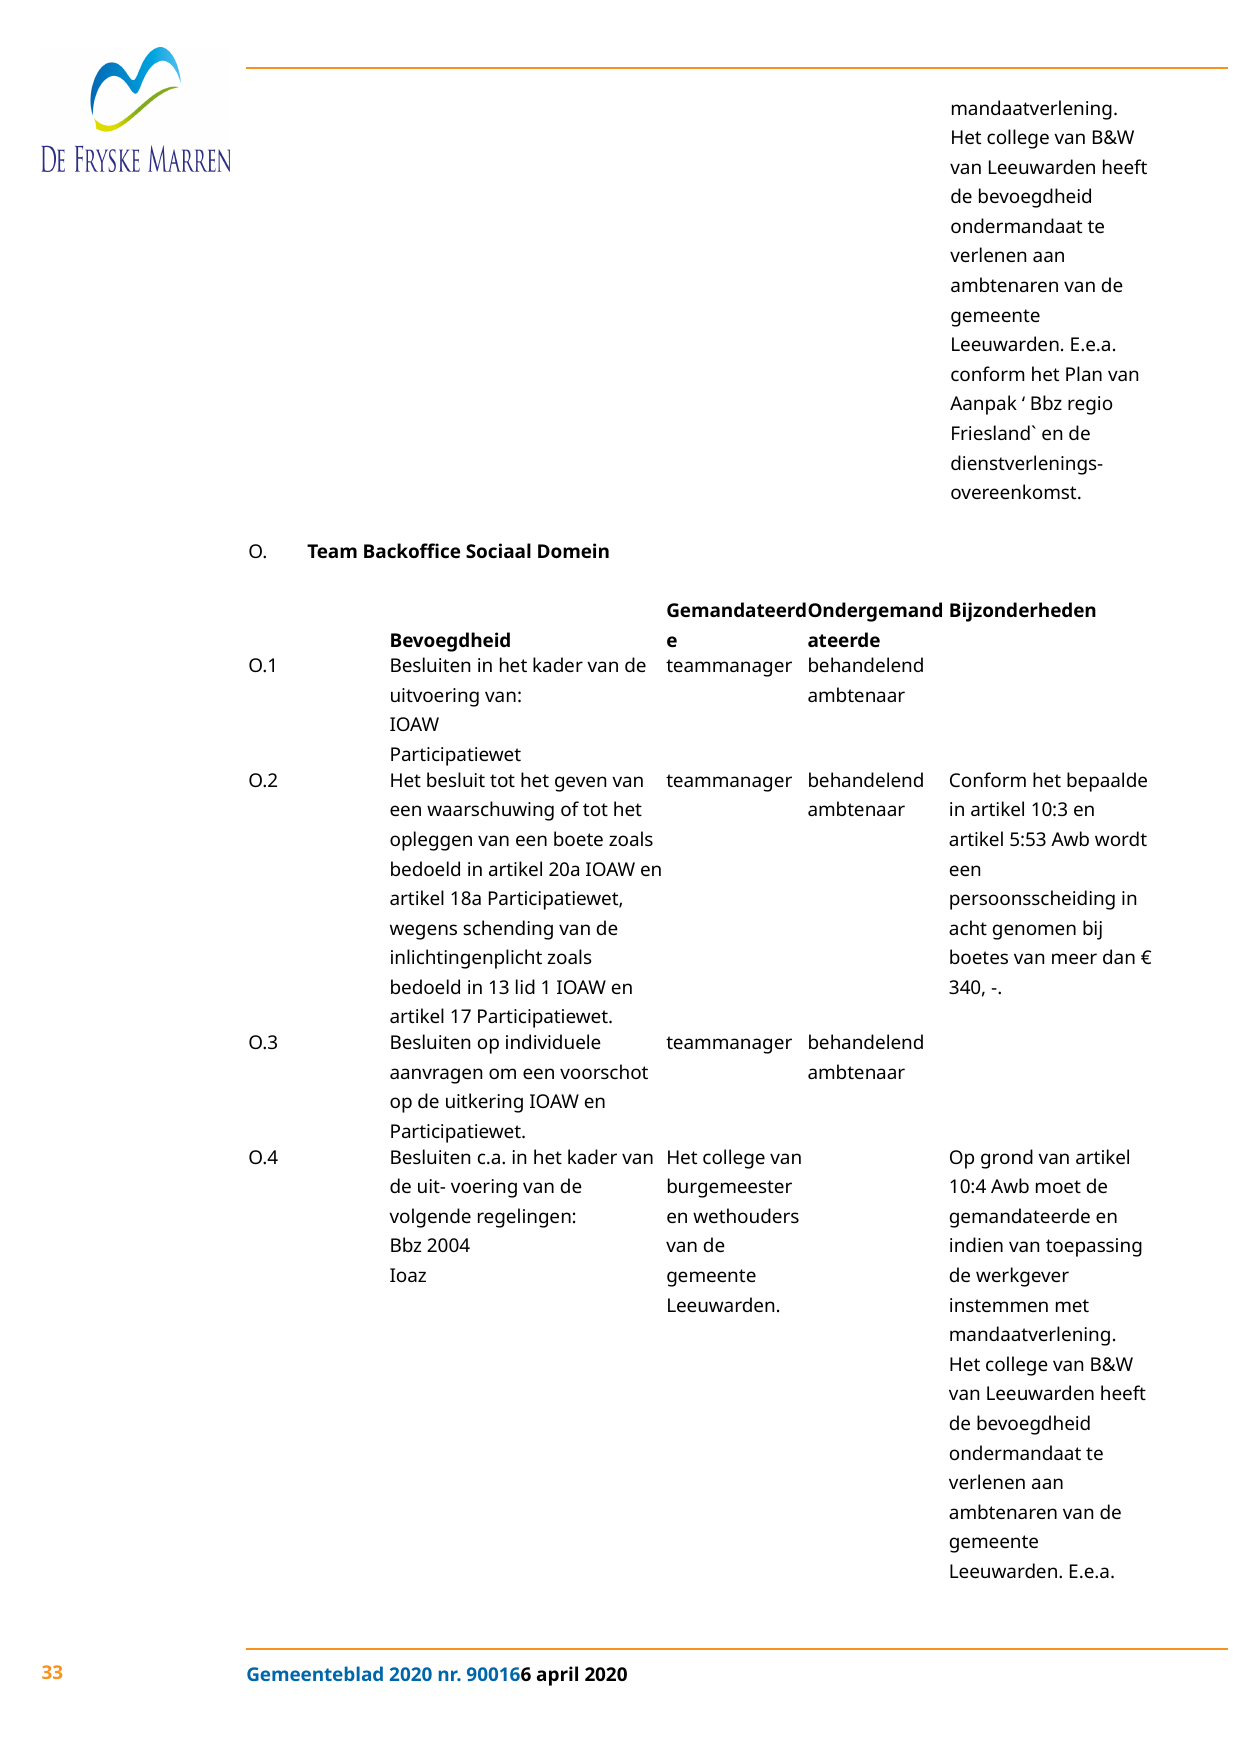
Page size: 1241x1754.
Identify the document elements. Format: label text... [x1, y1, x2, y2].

table_cell [248, 95, 388, 505]
table_header Bevoegdheid [389, 597, 666, 652]
table_cell behandelend ambtenaar [807, 767, 949, 1029]
table_cell Het besluit tot het geven van een waarschuwing of tot het opleggen van een boete zoals bedoeld in artikel 20a IOAW en artikel 18a Participatiewet, wegens schending van de inlichtingenplicht zoals bedoeld in 13 lid 1 IOAW en artikel 17 Participatiewet. [389, 767, 666, 1029]
table_cell [389, 95, 669, 505]
table_cell [669, 95, 810, 505]
table_cell [949, 653, 1152, 767]
table_header Bijzonderheden [949, 597, 1152, 652]
table_cell Besluiten c.a. in het kader van de uit- voering van de volgende regelingen: Bbz 2004 Ioaz [389, 1144, 666, 1584]
table_cell Besluiten in het kader van de uitvoering van: IOAW Participatiewet [389, 653, 666, 767]
table_cell [949, 1029, 1152, 1144]
table_cell mandaatverlening. Het college van B&W van Leeuwarden heeft de bevoegdheid ondermandaat te verlenen aan ambtenaren van de gemeente Leeuwarden. E.e.a. conform het Plan van Aanpak ‘ Bbz regio Friesland` en de dienstverlenings- overeenkomst. [950, 95, 1152, 505]
table_cell O.3 [248, 1029, 389, 1144]
list Team Backoffice Sociaal Domein [248, 538, 1152, 564]
table_header Ondergemandateerde [807, 597, 949, 652]
table_cell teammanager [666, 767, 807, 1029]
table_cell teammanager [666, 653, 807, 767]
table_header Gemandateerde [666, 597, 807, 652]
picture [41, 47, 231, 172]
table_cell behandelend ambtenaar [807, 653, 949, 767]
table_cell Op grond van artikel 10:4 Awb moet de gemandateerde en indien van toepassing de werkgever instemmen met mandaatverlening. Het college van B&W van Leeuwarden heeft de bevoegdheid ondermandaat te verlenen aan ambtenaren van de gemeente Leeuwarden. E.e.a. [949, 1144, 1152, 1584]
table_cell [810, 95, 950, 505]
table_cell O.1 [248, 653, 389, 767]
table_cell behandelend ambtenaar [807, 1029, 949, 1144]
table_cell O.2 [248, 767, 389, 1029]
table_cell [807, 1144, 949, 1584]
table_cell O.4 [248, 1144, 389, 1584]
table_cell Conform het bepaalde in artikel 10:3 en artikel 5:53 Awb wordt een persoonsscheiding in acht genomen bij boetes van meer dan € 340, -. [949, 767, 1152, 1029]
table_header [248, 597, 389, 652]
table_cell Het college van burgemeester en wethouders van de gemeente Leeuwarden. [666, 1144, 807, 1584]
table_cell Besluiten op individuele aanvragen om een voorschot op de uitkering IOAW en Participatiewet. [389, 1029, 666, 1144]
table_cell teammanager [666, 1029, 807, 1144]
